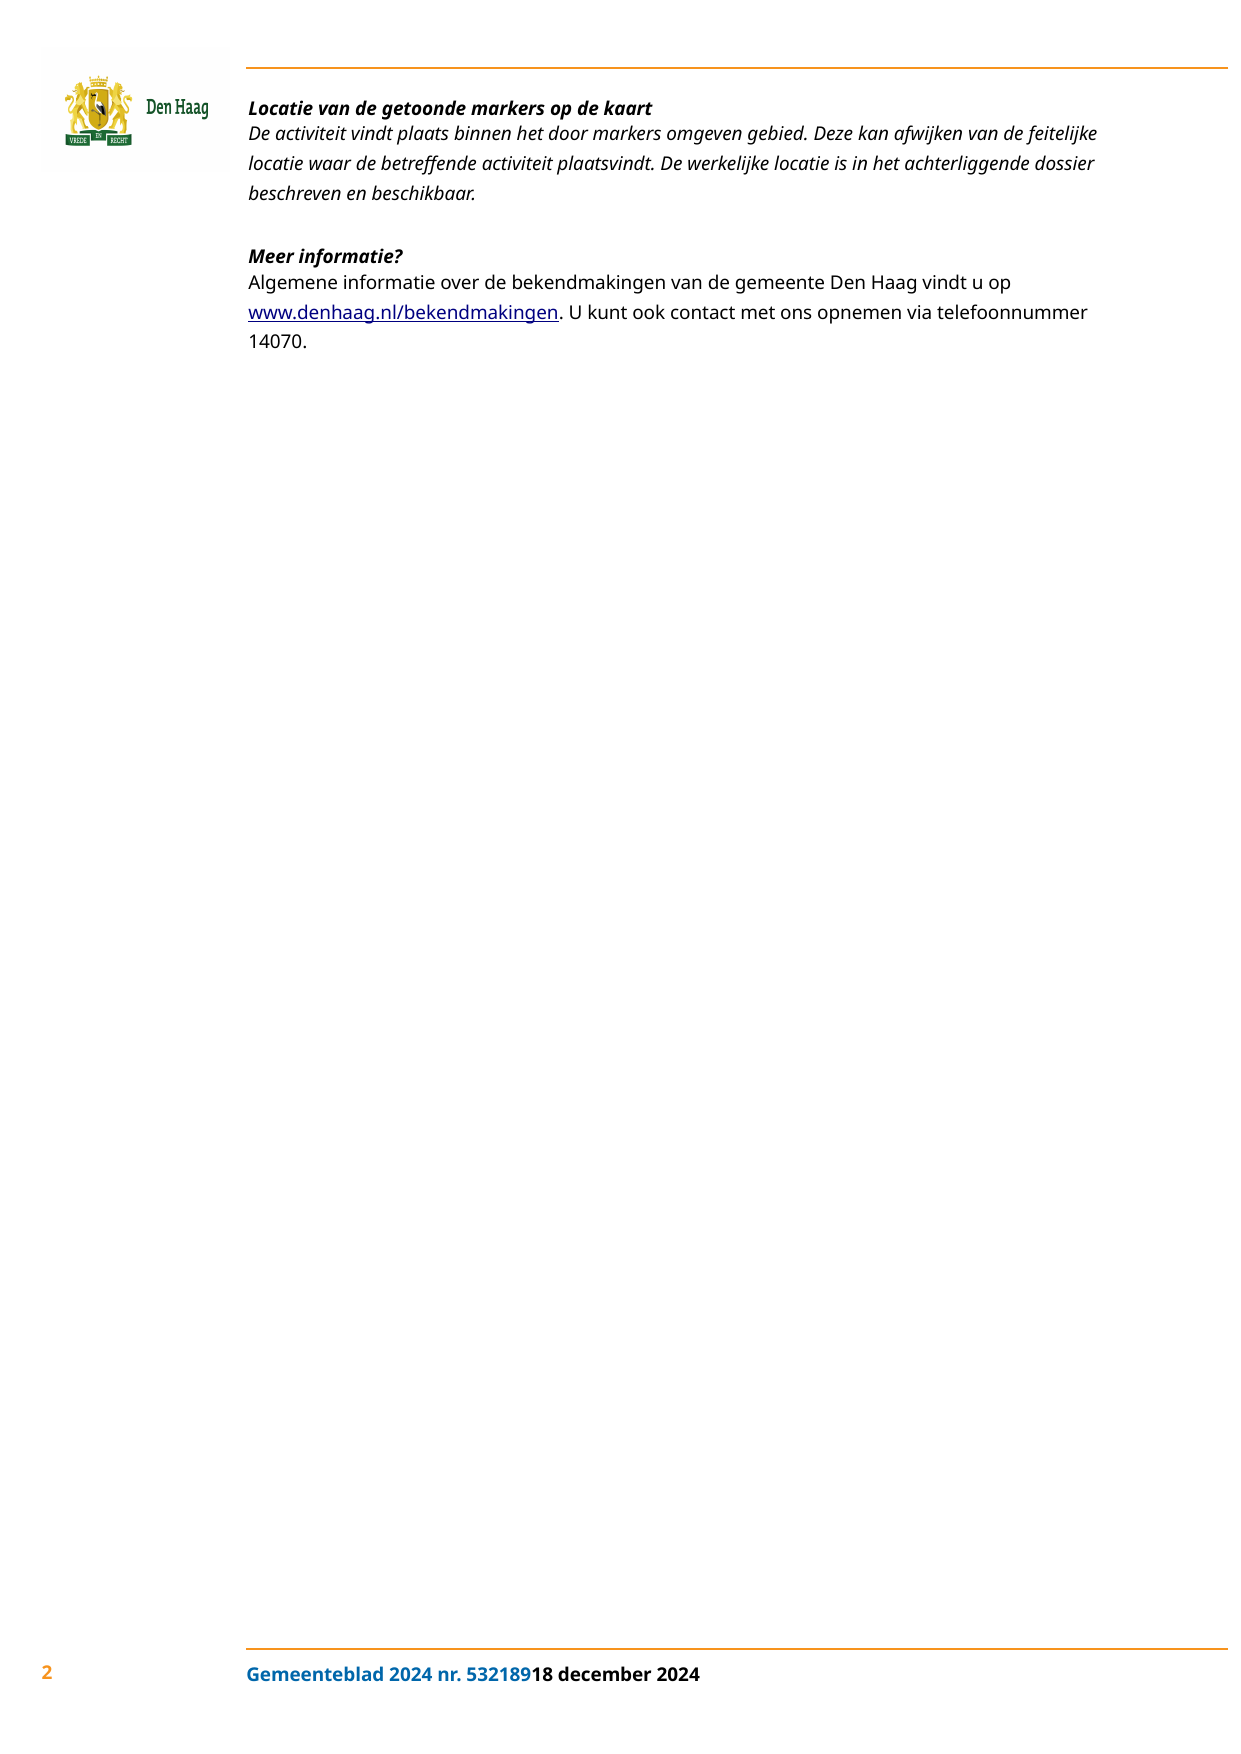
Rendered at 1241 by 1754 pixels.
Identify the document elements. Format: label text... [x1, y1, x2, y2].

text Locatie van de getoonde markers op de kaart [248, 95, 1152, 121]
text Meer informatie? [248, 244, 1152, 269]
text Algemene informatie over de bekendmakingen van de gemeente Den Haag vindt u op www.denhaag.nl/bekendmakingen. U kunt ook contact met ons opnemen via telefoonnummer 14070. [248, 269, 1152, 354]
text De activiteit vindt plaats binnen het door markers omgeven gebied. Deze kan afwijken van de feitelijke locatie waar de betreffende activiteit plaatsvindt. De werkelijke locatie is in het achterliggende dossier beschreven en beschikbaar. [248, 121, 1152, 205]
picture [41, 47, 231, 172]
